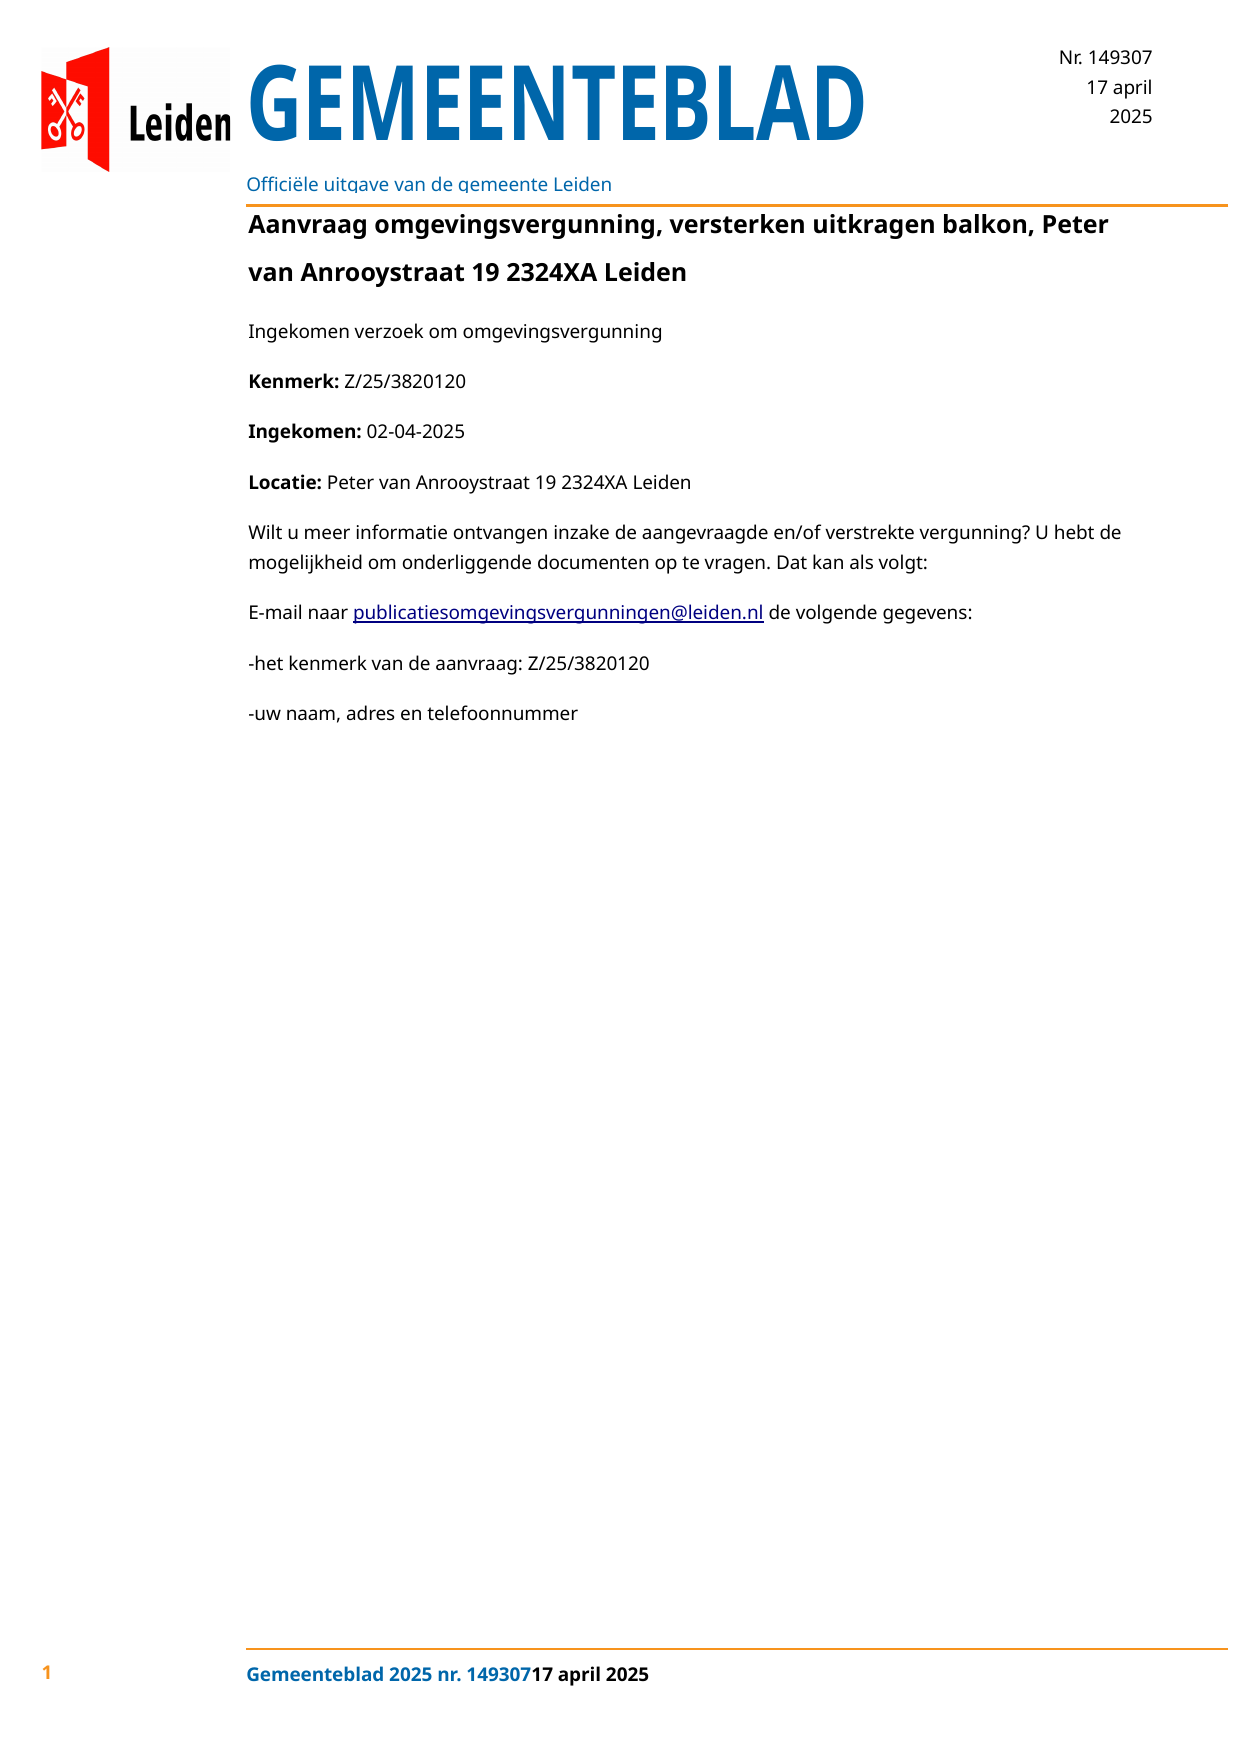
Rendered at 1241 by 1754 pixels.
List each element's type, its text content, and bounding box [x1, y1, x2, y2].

text Aanvraag omgevingsvergunning, versterken uitkragen balkon, Peter van Anrooystraat 19 2324XA Leiden [248, 207, 1152, 288]
text Locatie: Peter van Anrooystraat 19 2324XA Leiden [248, 469, 1152, 495]
text -het kenmerk van de aanvraag: Z/25/3820120 [248, 650, 1152, 676]
text Ingekomen verzoek om omgevingsvergunning [248, 318, 1152, 344]
picture [41, 47, 231, 172]
text -uw naam, adres en telefoonnummer [248, 700, 1152, 726]
text Ingekomen: 02-04-2025 [248, 419, 1152, 444]
text Kenmerk: Z/25/3820120 [248, 368, 1152, 394]
text Wilt u meer informatie ontvangen inzake de aangevraagde en/of verstrekte vergunning? U hebt de mogelijkheid om onderliggende documenten op te vragen. Dat kan als volgt: [248, 519, 1152, 575]
text E-mail naar publicatiesomgevingsvergunningen@leiden.nl de volgende gegevens: [248, 599, 1152, 625]
